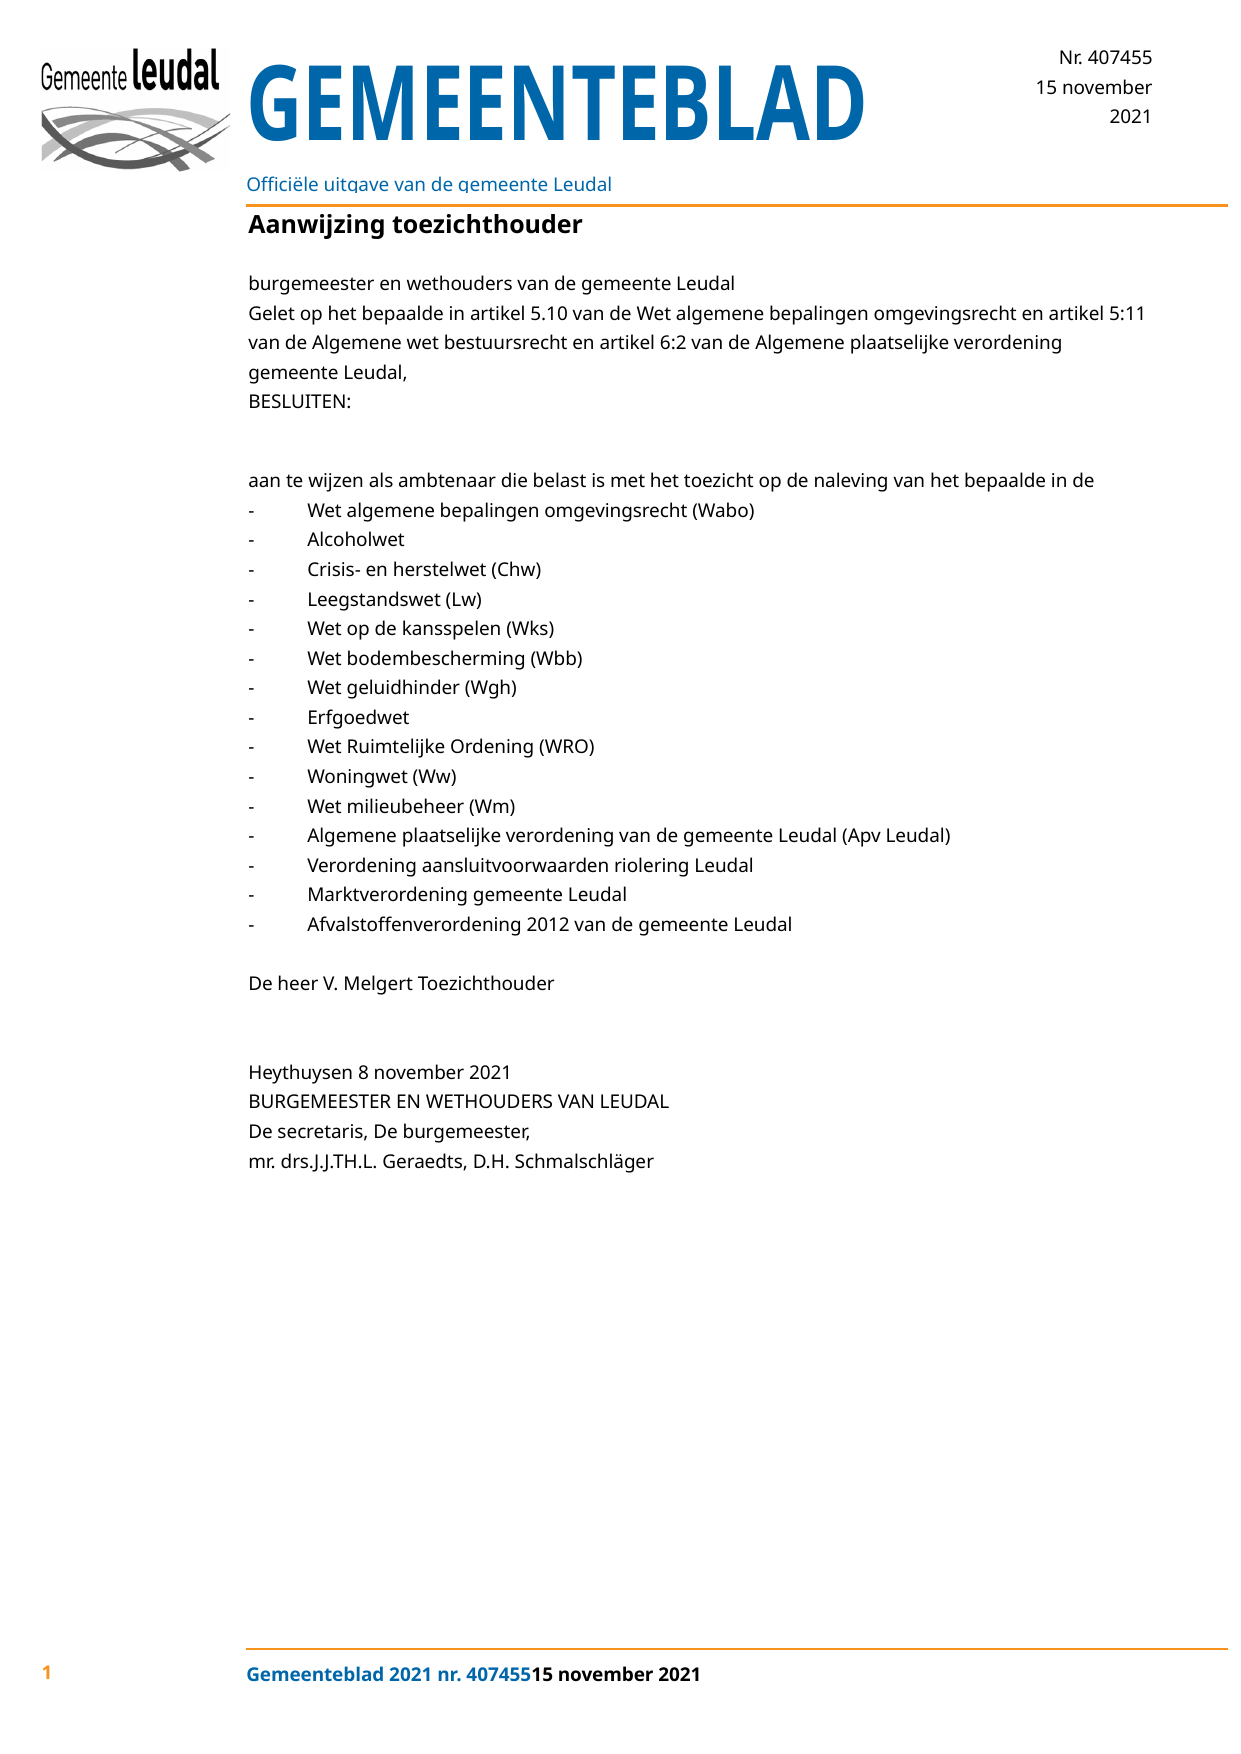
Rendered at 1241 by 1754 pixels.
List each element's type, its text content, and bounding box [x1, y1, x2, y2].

list Wet bodembescherming (Wbb) [248, 645, 1152, 671]
list Marktverordening gemeente Leudal [248, 882, 1152, 907]
text aan te wijzen als ambtenaar die belast is met het toezicht op de naleving van het bepaalde in de [248, 467, 1152, 493]
text Aanwijzing toezichthouder [248, 207, 1152, 241]
list Erfgoedwet [248, 704, 1152, 730]
text burgemeester en wethouders van de gemeente Leudal [248, 270, 1152, 296]
text Heythuysen 8 november 2021 [248, 1059, 1152, 1085]
text Gelet op het bepaalde in artikel 5.10 van de Wet algemene bepalingen omgevingsrecht en artikel 5:11 van de Algemene wet bestuursrecht en artikel 6:2 van de Algemene plaatselijke verordening gemeente Leudal, [248, 300, 1152, 385]
list Alcoholwet [248, 527, 1152, 552]
picture [41, 47, 231, 172]
list Woningwet (Ww) [248, 763, 1152, 789]
text BURGEMEESTER EN WETHOUDERS VAN LEUDAL [248, 1089, 1152, 1114]
list Afvalstoffenverordening 2012 van de gemeente Leudal [248, 911, 1152, 937]
list Verordening aansluitvoorwaarden riolering Leudal [248, 852, 1152, 878]
list Wet Ruimtelijke Ordening (WRO) [248, 734, 1152, 759]
list Wet op de kansspelen (Wks) [248, 615, 1152, 641]
text De secretaris, De burgemeester, [248, 1118, 1152, 1144]
text BESLUITEN: [248, 389, 1152, 414]
text mr. drs.J.J.TH.L. Geraedts, D.H. Schmalschläger [248, 1148, 1152, 1174]
list Crisis- en herstelwet (Chw) [248, 556, 1152, 582]
text De heer V. Melgert Toezichthouder [248, 970, 1152, 996]
list Wet geluidhinder (Wgh) [248, 674, 1152, 700]
list Wet milieubeheer (Wm) [248, 793, 1152, 819]
list Leegstandswet (Lw) [248, 586, 1152, 612]
list Wet algemene bepalingen omgevingsrecht (Wabo) [248, 497, 1152, 523]
list Algemene plaatselijke verordening van de gemeente Leudal (Apv Leudal) [248, 822, 1152, 848]
